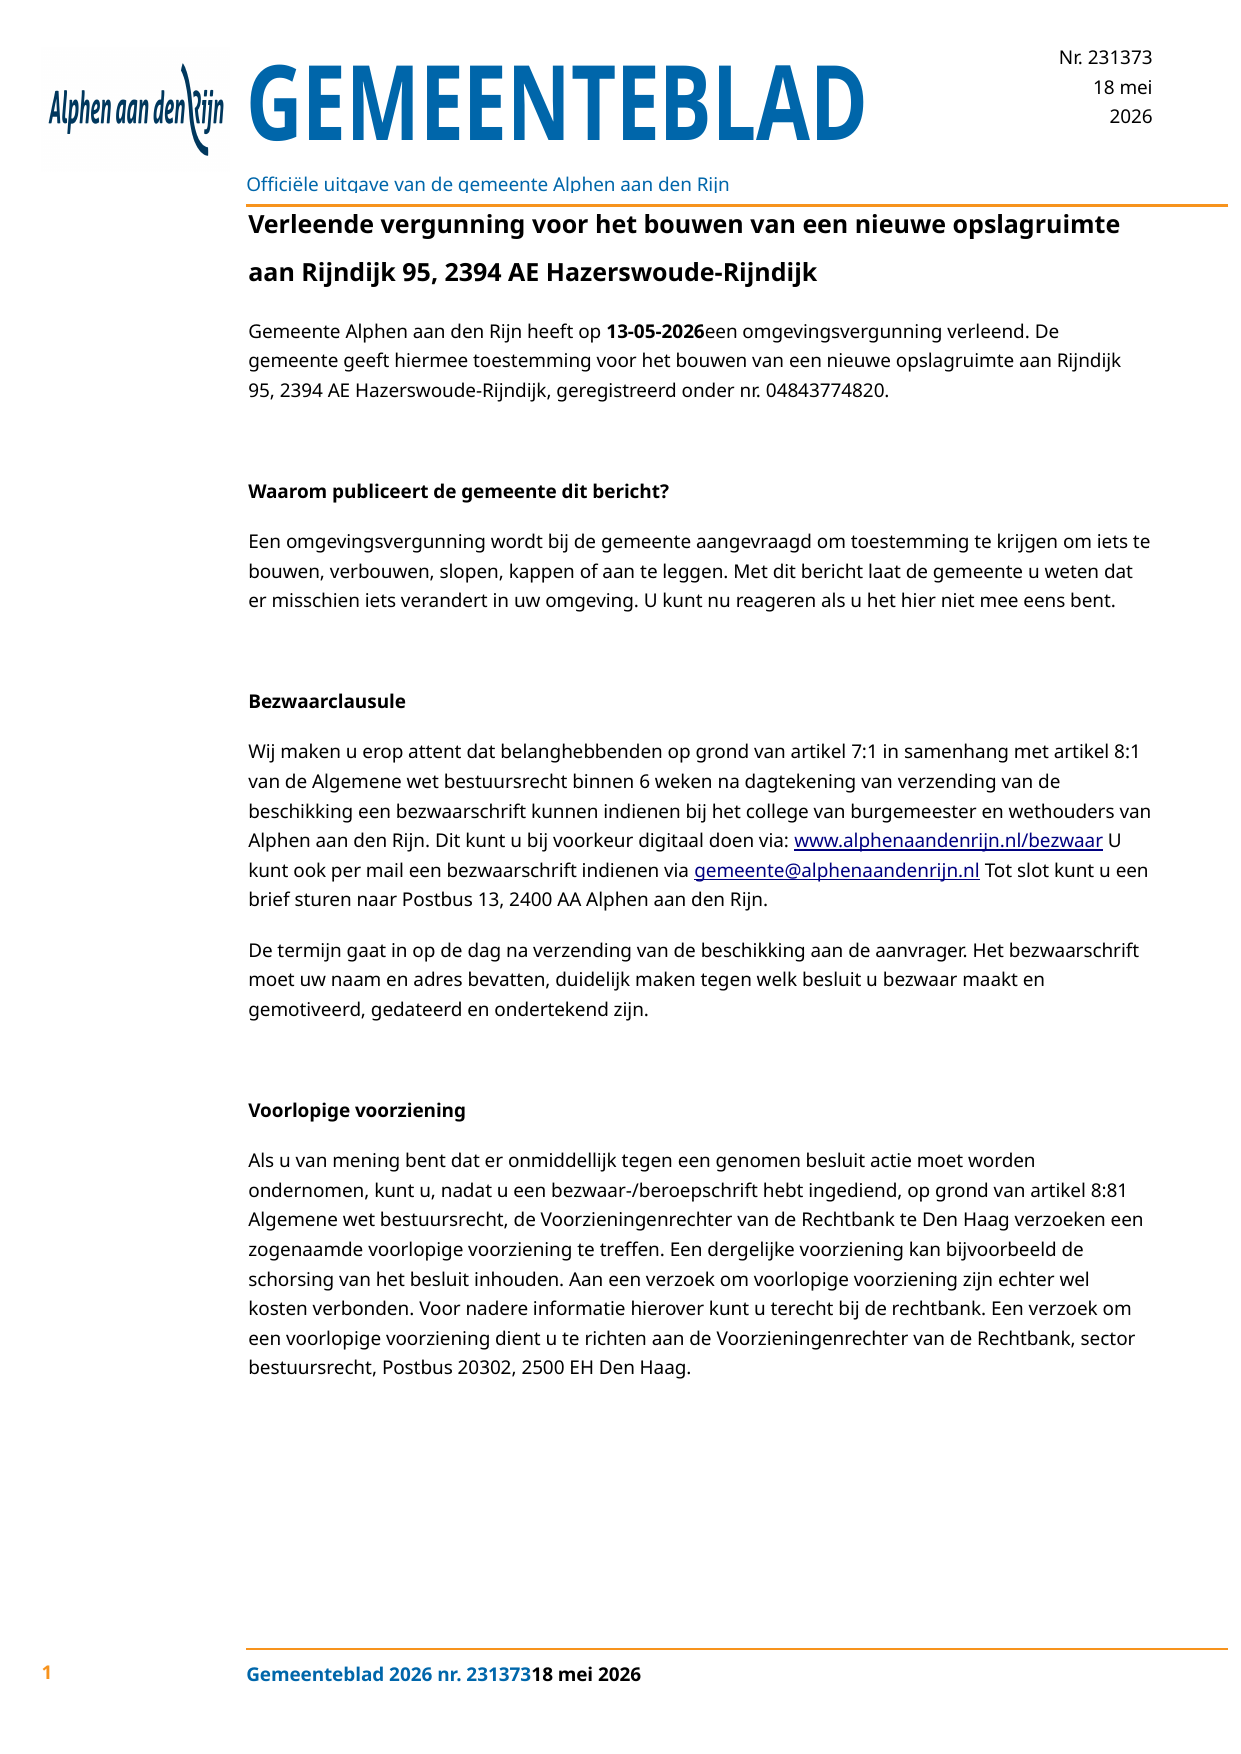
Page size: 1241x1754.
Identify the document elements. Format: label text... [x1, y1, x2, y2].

text Als u van mening bent dat er onmiddellijk tegen een genomen besluit actie moet worden ondernomen, kunt u, nadat u een bezwaar-/beroepschrift hebt ingediend, op grond van artikel 8:81 Algemene wet bestuursrecht, de Voorzieningenrechter van de Rechtbank te Den Haag verzoeken een zogenaamde voorlopige voorziening te treffen. Een dergelijke voorziening kan bijvoorbeeld de schorsing van het besluit inhouden. Aan een verzoek om voorlopige voorziening zijn echter wel kosten verbonden. Voor nadere informatie hierover kunt u terecht bij de rechtbank. Een verzoek om een voorlopige voorziening dient u te richten aan de Voorzieningenrechter van de Rechtbank, sector bestuursrecht, Postbus 20302, 2500 EH Den Haag. [248, 1147, 1152, 1380]
text Bezwaarclausule [248, 688, 1152, 714]
picture [41, 47, 231, 172]
text Voorlopige voorziening [248, 1097, 1152, 1123]
text Wij maken u erop attent dat belanghebbenden op grond van artikel 7:1 in samenhang met artikel 8:1 van de Algemene wet bestuursrecht binnen 6 weken na dagtekening van verzending van de beschikking een bezwaarschrift kunnen indienen bij het college van burgemeester en wethouders van Alphen aan den Rijn. Dit kunt u bij voorkeur digitaal doen via: www.alphenaandenrijn.nl/bezwaar U kunt ook per mail een bezwaarschrift indienen via gemeente@alphenaandenrijn.nl Tot slot kunt u een brief sturen naar Postbus 13, 2400 AA Alphen aan den Rijn. [248, 739, 1152, 912]
text Verleende vergunning voor het bouwen van een nieuwe opslagruimte aan Rijndijk 95, 2394 AE Hazerswoude-Rijndijk [248, 207, 1152, 288]
text Een omgevingsvergunning wordt bij de gemeente aangevraagd om toestemming te krijgen om iets te bouwen, verbouwen, slopen, kappen of aan te leggen. Met dit bericht laat de gemeente u weten dat er misschien iets verandert in uw omgeving. U kunt nu reageren als u het hier niet mee eens bent. [248, 528, 1152, 613]
text Gemeente Alphen aan den Rijn heeft op 13-05-2026een omgevingsvergunning verleend. De gemeente geeft hiermee toestemming voor het bouwen van een nieuwe opslagruimte aan Rijndijk 95, 2394 AE Hazerswoude-Rijndijk, geregistreerd onder nr. 04843774820. [248, 318, 1152, 403]
text De termijn gaat in op de dag na verzending van de beschikking aan de aanvrager. Het bezwaarschrift moet uw naam en adres bevatten, duidelijk maken tegen welk besluit u bezwaar maakt en gemotiveerd, gedateerd en ondertekend zijn. [248, 937, 1152, 1022]
text Waarom publiceert de gemeente dit bericht? [248, 478, 1152, 504]
